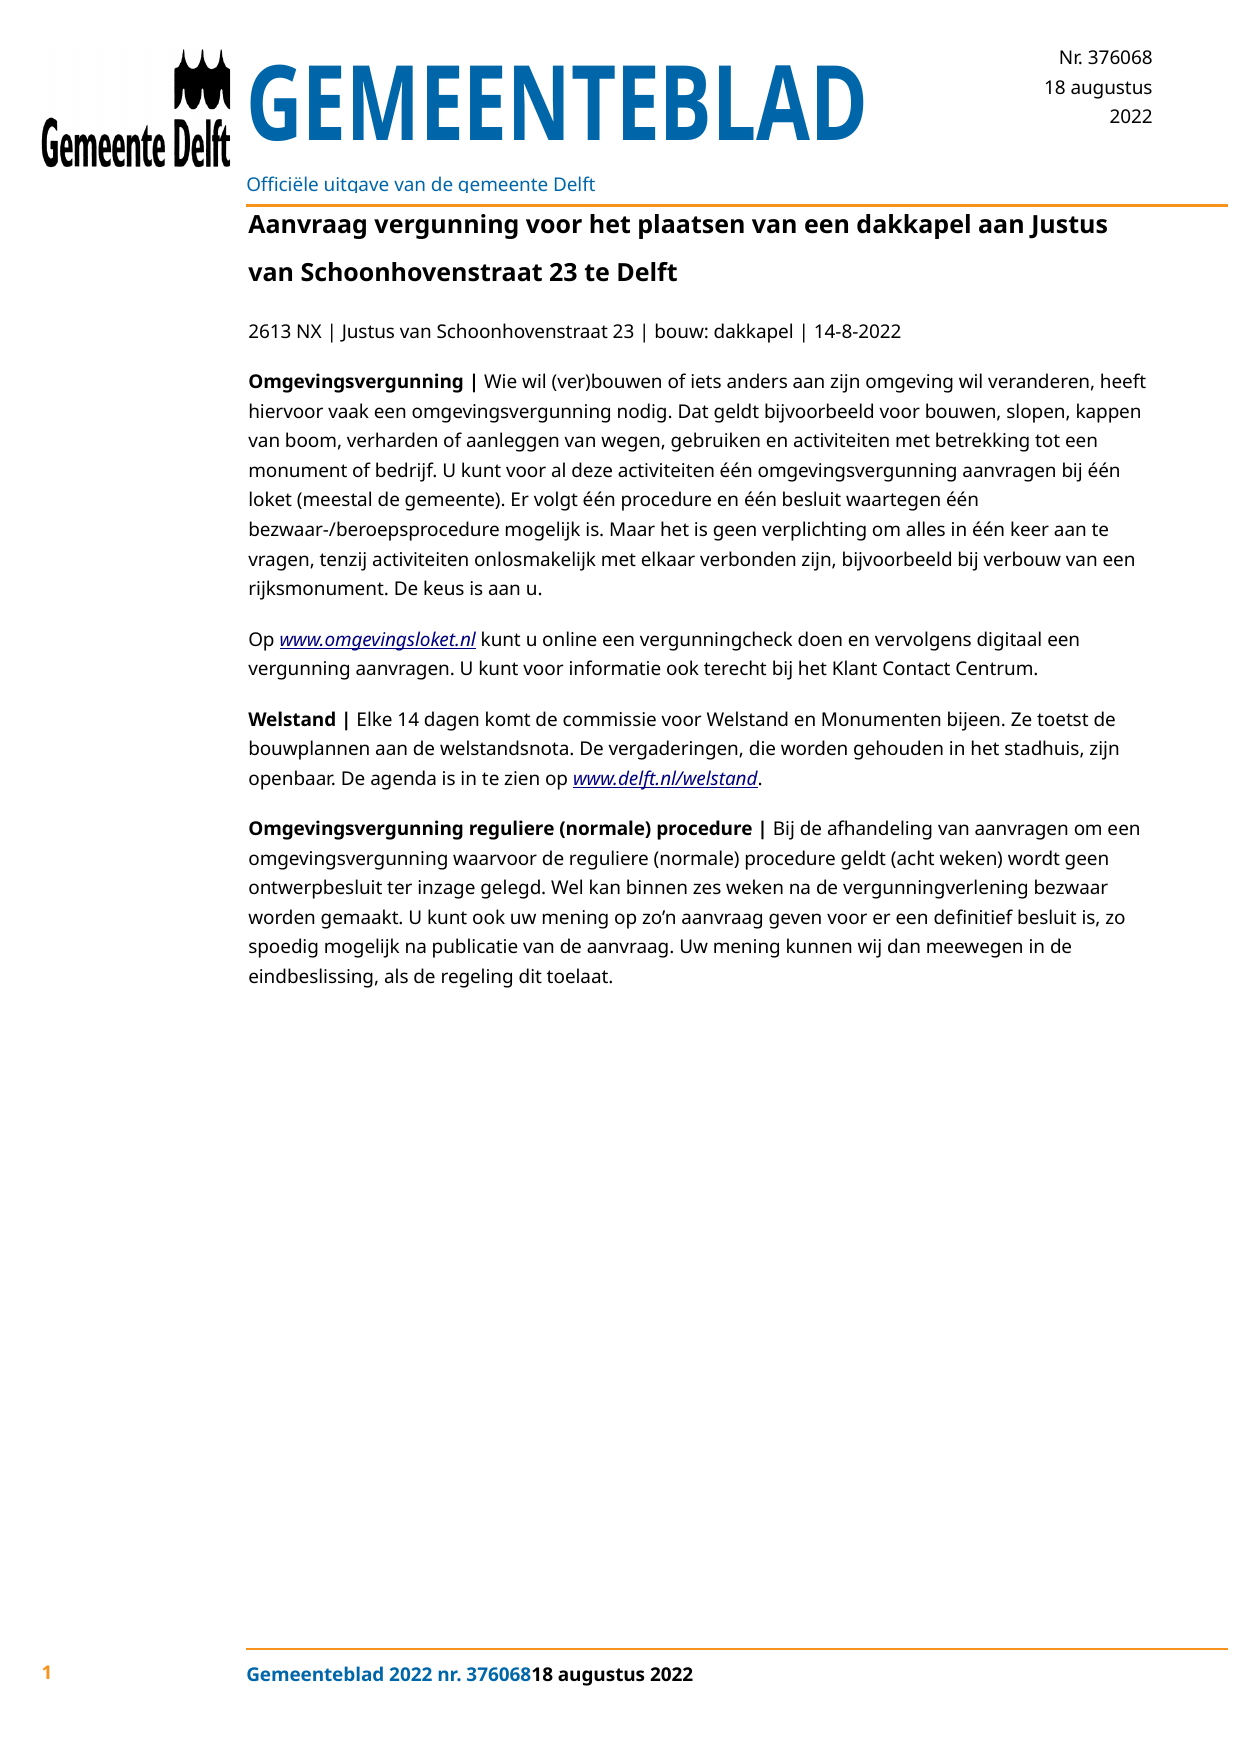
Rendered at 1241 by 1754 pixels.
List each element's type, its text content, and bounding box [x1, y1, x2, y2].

text Aanvraag vergunning voor het plaatsen van een dakkapel aan Justus van Schoonhovenstraat 23 te Delft [248, 207, 1152, 288]
text Omgevingsvergunning reguliere (normale) procedure | Bij de afhandeling van aanvragen om een omgevingsvergunning waarvoor de reguliere (normale) procedure geldt (acht weken) wordt geen ontwerpbesluit ter inzage gelegd. Wel kan binnen zes weken na de vergunningverlening bezwaar worden gemaakt. U kunt ook uw mening op zo’n aanvraag geven voor er een definitief besluit is, zo spoedig mogelijk na publicatie van de aanvraag. Uw mening kunnen wij dan meewegen in de eindbeslissing, als de regeling dit toelaat. [248, 815, 1152, 989]
text Op www.omgevingsloket.nl kunt u online een vergunningcheck doen en vervolgens digitaal een vergunning aanvragen. U kunt voor informatie ook terecht bij het Klant Contact Centrum. [248, 626, 1152, 681]
text 2613 NX | Justus van Schoonhovenstraat 23 | bouw: dakkapel | 14-8-2022 [248, 318, 1152, 344]
text Omgevingsvergunning | Wie wil (ver)bouwen of iets anders aan zijn omgeving wil veranderen, heeft hiervoor vaak een omgevingsvergunning nodig. Dat geldt bijvoorbeeld voor bouwen, slopen, kappen van boom, verharden of aanleggen van wegen, gebruiken en activiteiten met betrekking tot een monument of bedrijf. U kunt voor al deze activiteiten één omgevingsvergunning aanvragen bij één loket (meestal de gemeente). Er volgt één procedure en één besluit waartegen één bezwaar-/beroepsprocedure mogelijk is. Maar het is geen verplichting om alles in één keer aan te vragen, tenzij activiteiten onlosmakelijk met elkaar verbonden zijn, bijvoorbeeld bij verbouw van een rijksmonument. De keus is aan u. [248, 368, 1152, 601]
text Welstand | Elke 14 dagen komt de commissie voor Welstand en Monumenten bijeen. Ze toetst de bouwplannen aan de welstandsnota. De vergaderingen, die worden gehouden in het stadhuis, zijn openbaar. De agenda is in te zien op www.delft.nl/welstand. [248, 706, 1152, 791]
picture [41, 47, 231, 172]
